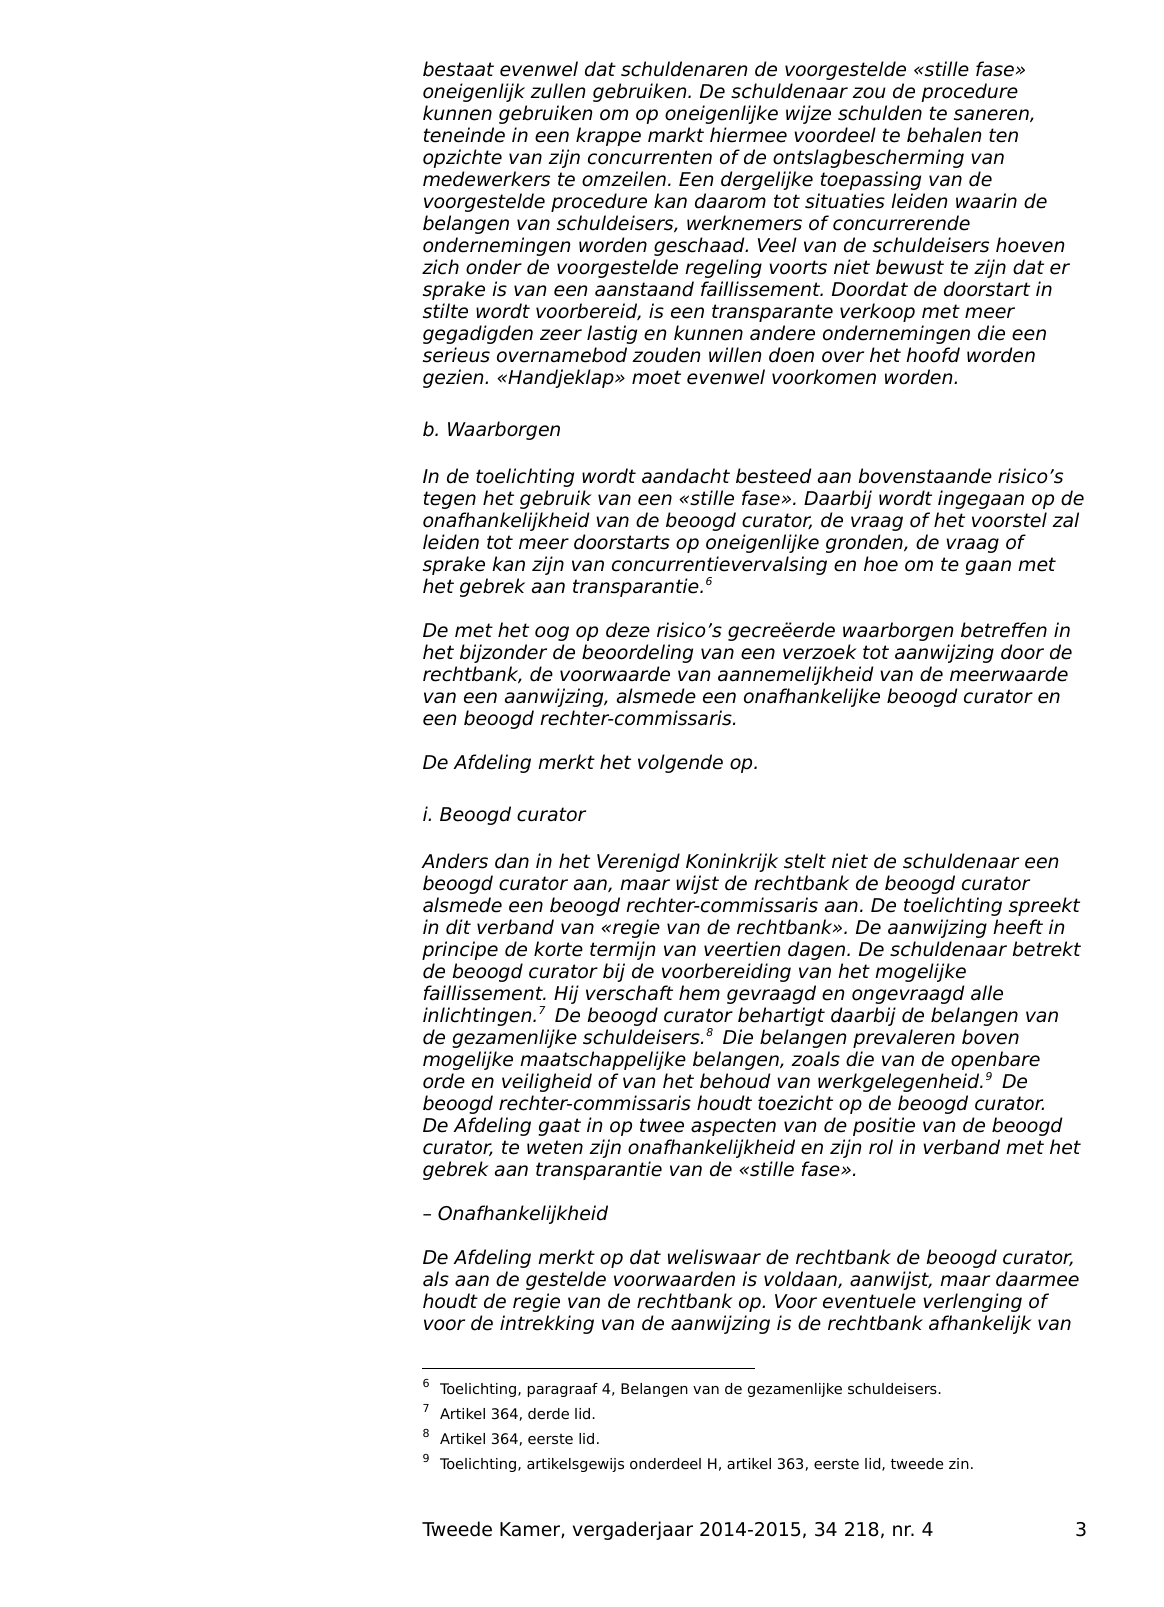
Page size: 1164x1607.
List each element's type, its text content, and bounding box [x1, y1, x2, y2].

text bestaat evenwel dat schuldenaren de voorgestelde «stille fase» oneigenlijk zullen gebruiken. De schuldenaar zou de procedure kunnen gebruiken om op oneigenlijke wijze schulden te saneren, teneinde in een krappe markt hiermee voordeel te behalen ten opzichte van zijn concurrenten of de ontslagbescherming van medewerkers te omzeilen. Een dergelijke toepassing van de voorgestelde procedure kan daarom tot situaties leiden waarin de belangen van schuldeisers, werknemers of concurrerende ondernemingen worden geschaad. Veel van de schuldeisers hoeven zich onder de voorgestelde regeling voorts niet bewust te zijn dat er sprake is van een aanstaand faillissement. Doordat de doorstart in stilte wordt voorbereid, is een transparante verkoop met meer gegadigden zeer lastig en kunnen andere ondernemingen die een serieus overnamebod zouden willen doen over het hoofd worden gezien. «Handjeklap» moet evenwel voorkomen worden. [422, 59, 1087, 389]
text De Afdeling merkt het volgende op. [422, 752, 1087, 774]
subtitle i. Beoogd curator [422, 804, 1087, 826]
text Anders dan in het Verenigd Koninkrijk stelt niet de schuldenaar een beoogd curator aan, maar wijst de rechtbank de beoogd curator alsmede een beoogd rechter-commissaris aan. De toelichting spreekt in dit verband van «regie van de rechtbank». De aanwijzing heeft in principe de korte termijn van veertien dagen. De schuldenaar betrekt de beoogd curator bij de voorbereiding van het mogelijke faillissement. Hij verschaft hem gevraagd en ongevraagd alle inlichtingen. De beoogd curator behartigt daarbij de belangen van de gezamenlijke schuldeisers. Die belangen prevaleren boven mogelijke maatschappelijke belangen, zoals die van de openbare orde en veiligheid of van het behoud van werkgelegenheid. De beoogd rechter-commissaris houdt toezicht op de beoogd curator. [422, 851, 1087, 1114]
text De Afdeling merkt op dat weliswaar de rechtbank de beoogd curator, als aan de gestelde voorwaarden is voldaan, aanwijst, maar daarmee houdt de regie van de rechtbank op. Voor eventuele verlenging of voor de intrekking van de aanwijzing is de rechtbank afhankelijk van [422, 1247, 1087, 1335]
subtitle b. Waarborgen [422, 419, 1087, 441]
text Artikel 364, derde lid. [422, 1402, 1087, 1424]
text De met het oog op deze risico’s gecreëerde waarborgen betreffen in het bijzonder de beoordeling van een verzoek tot aanwijzing door de rechtbank, de voorwaarde van aannemelijkheid van de meerwaarde van een aanwijzing, alsmede een onafhankelijke beoogd curator en een beoogd rechter-commissaris. [422, 620, 1087, 730]
subtitle – Onafhankelijkheid [422, 1203, 1087, 1225]
text Toelichting, paragraaf 4, Belangen van de gezamenlijke schuldeisers. [422, 1377, 1087, 1399]
text In de toelichting wordt aandacht besteed aan bovenstaande risico’s tegen het gebruik van een «stille fase». Daarbij wordt ingegaan op de onafhankelijkheid van de beoogd curator, de vraag of het voorstel zal leiden tot meer doorstarts op oneigenlijke gronden, de vraag of sprake kan zijn van concurrentievervalsing en hoe om te gaan met het gebrek aan transparantie. [422, 466, 1087, 598]
text De Afdeling gaat in op twee aspecten van de positie van de beoogd curator, te weten zijn onafhankelijkheid en zijn rol in verband met het gebrek aan transparantie van de «stille fase». [422, 1114, 1087, 1181]
text Toelichting, artikelsgewijs onderdeel H, artikel 363, eerste lid, tweede zin. [422, 1452, 1087, 1474]
text Artikel 364, eerste lid. [422, 1427, 1087, 1449]
